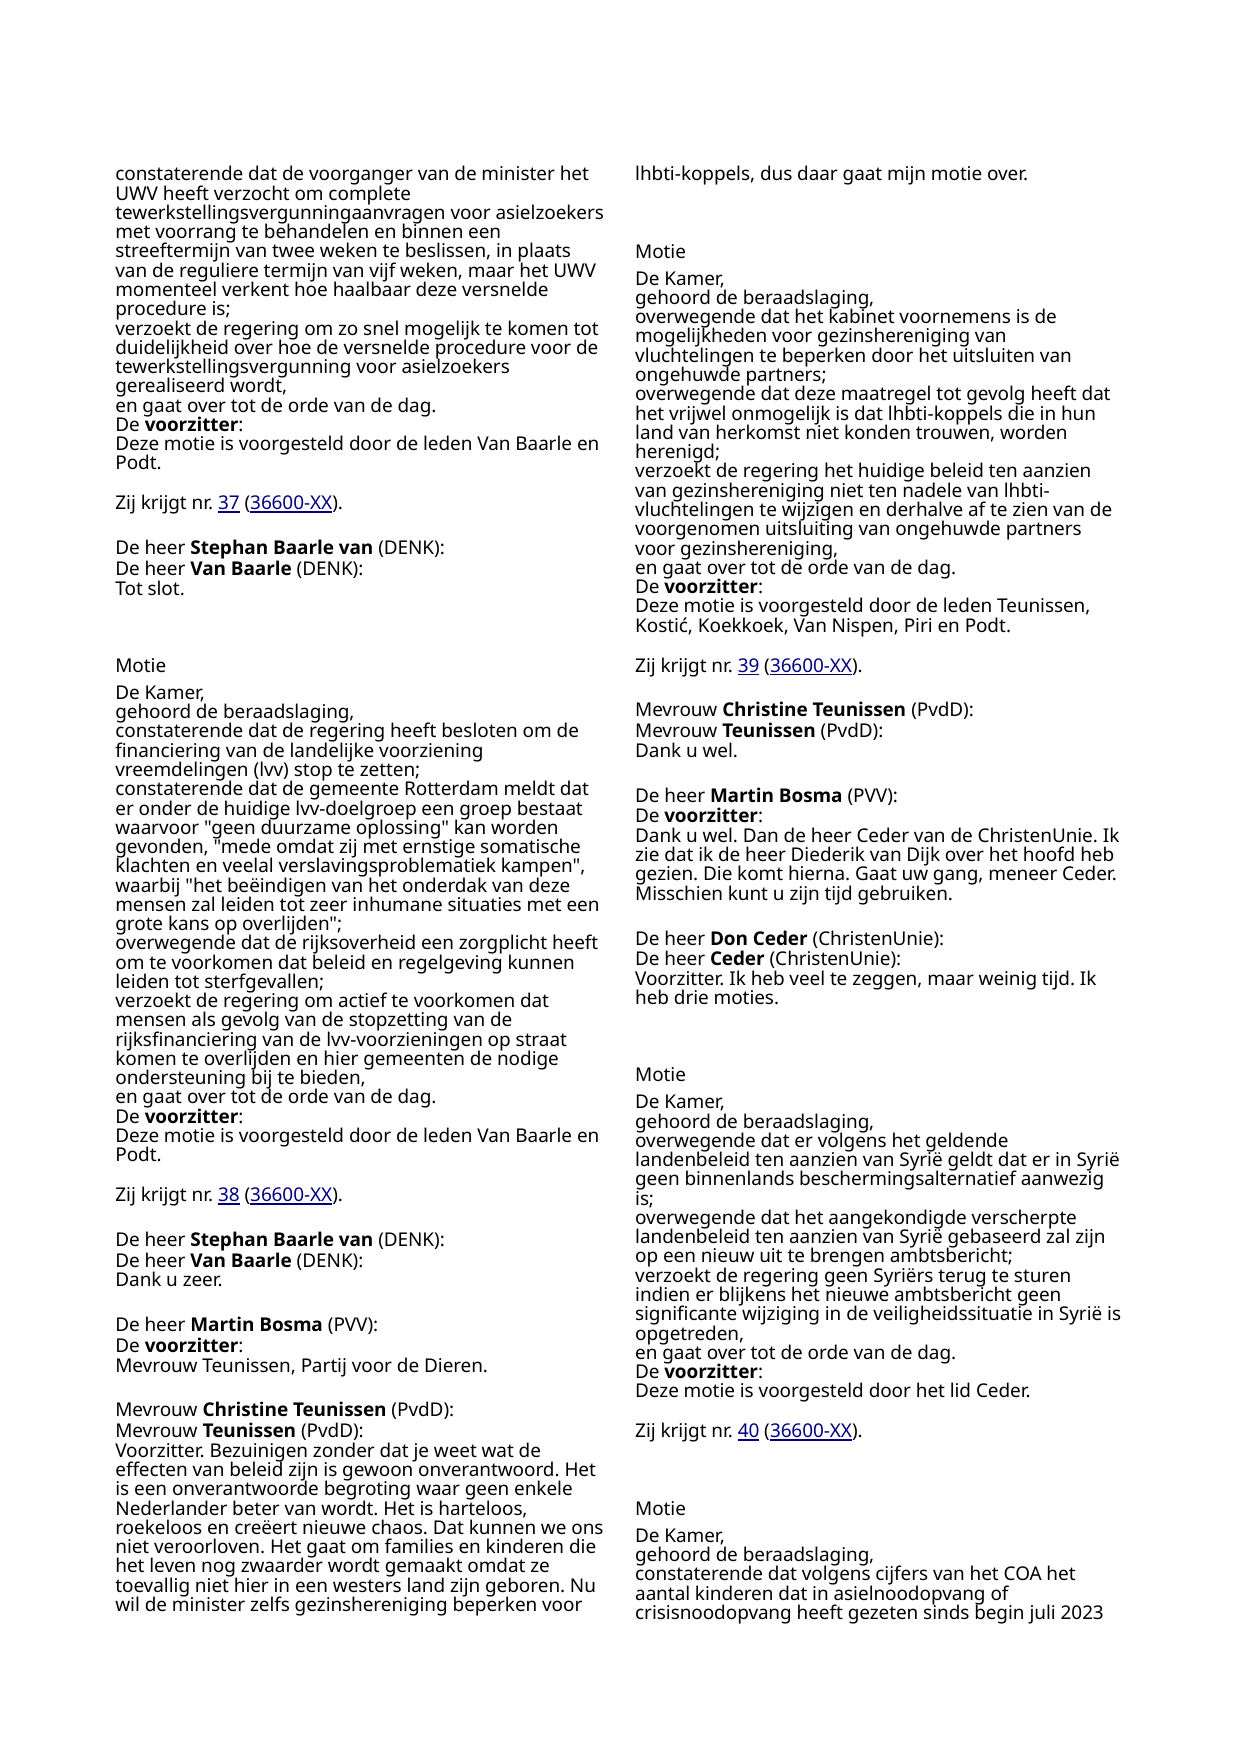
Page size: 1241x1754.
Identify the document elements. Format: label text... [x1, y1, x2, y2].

text De voorzitter: [115, 416, 605, 435]
text De voorzitter: [635, 578, 1125, 597]
text De heer Stephan Baarle van (DENK): [115, 534, 605, 560]
text Mevrouw Teunissen (PvdD): [115, 1422, 605, 1442]
text verzoekt de regering om zo snel mogelijk te komen tot duidelijkheid over hoe de versnelde procedure voor de tewerkstellingsvergunning voor asielzoekers gerealiseerd wordt, [115, 319, 605, 397]
text Deze motie is voorgesteld door de leden Van Baarle en Podt. [115, 435, 605, 474]
text Mevrouw Teunissen, Partij voor de Dieren. [115, 1357, 605, 1376]
text Motie [635, 1062, 1125, 1087]
text overwegende dat het kabinet voornemens is de mogelijkheden voor gezinshereniging van vluchtelingen te beperken door het uitsluiten van ongehuwde partners; [635, 308, 1125, 385]
text gehoord de beraadslaging, [635, 289, 1125, 308]
text gehoord de beraadslaging, [115, 703, 605, 722]
text overwegende dat de rijksoverheid een zorgplicht heeft om te voorkomen dat beleid en regelgeving kunnen leiden tot sterfgevallen; [115, 934, 605, 992]
text Motie [635, 1495, 1125, 1521]
text De Kamer, [115, 684, 605, 703]
text De voorzitter: [635, 1363, 1125, 1382]
text De heer Don Ceder (ChristenUnie): [635, 925, 1125, 950]
text De heer Martin Bosma (PVV): [115, 1312, 605, 1337]
text constaterende dat de voorganger van de minister het UWV heeft verzocht om complete tewerkstellingsvergunningaanvragen voor asielzoekers met voorrang te behandelen en binnen een streeftermijn van twee weken te beslissen, in plaats van de reguliere termijn van vijf weken, maar het UWV momenteel verkent hoe haalbaar deze versnelde procedure is; [115, 165, 605, 319]
text verzoekt de regering geen Syriërs terug te sturen indien er blijkens het nieuwe ambtsbericht geen significante wijziging in de veiligheidssituatie in Syrië is opgetreden, [635, 1267, 1125, 1344]
text Mevrouw Christine Teunissen (PvdD): [635, 697, 1125, 722]
text overwegende dat het aangekondigde verscherpte landenbeleid ten aanzien van Syrië gebaseerd zal zijn op een nieuw uit te brengen ambtsbericht; [635, 1209, 1125, 1267]
text constaterende dat de regering heeft besloten om de financiering van de landelijke voorziening vreemdelingen (lvv) stop te zetten; [115, 722, 605, 780]
text gehoord de beraadslaging, [635, 1113, 1125, 1132]
text Deze motie is voorgesteld door de leden Teunissen, Kostić, Koekkoek, Van Nispen, Piri en Podt. [635, 597, 1125, 636]
text overwegende dat deze maatregel tot gevolg heeft dat het vrijwel onmogelijk is dat lhbti-koppels die in hun land van herkomst niet konden trouwen, worden herenigd; [635, 385, 1125, 462]
text Voorzitter. Bezuinigen zonder dat je weet wat de effecten van beleid zijn is gewoon onverantwoord. Het is een onverantwoorde begroting waar geen enkele Nederlander beter van wordt. Het is harteloos, roekeloos en creëert nieuwe chaos. Dat kunnen we ons niet veroorloven. Het gaat om families en kinderen die het leven nog zwaarder wordt gemaakt omdat ze toevallig niet hier in een westers land zijn geboren. Nu wil de minister zelfs gezinshereniging beperken voor [115, 1442, 605, 1615]
text Deze motie is voorgesteld door het lid Ceder. [635, 1382, 1125, 1402]
text Zij krijgt nr. 40 (36600-XX). [635, 1422, 1125, 1442]
text Zij krijgt nr. 38 (36600-XX). [115, 1186, 605, 1206]
text Dank u wel. Dan de heer Ceder van de ChristenUnie. Ik zie dat ik de heer Diederik van Dijk over het hoofd heb gezien. Die komt hierna. Gaat uw gang, meneer Ceder. Misschien kunt u zijn tijd gebruiken. [635, 827, 1125, 904]
text en gaat over tot de orde van de dag. [115, 397, 605, 416]
text De heer Stephan Baarle van (DENK): [115, 1226, 605, 1252]
text overwegende dat er volgens het geldende landenbeleid ten aanzien van Syrië geldt dat er in Syrië geen binnenlands beschermingsalternatief aanwezig is; [635, 1132, 1125, 1209]
text verzoekt de regering om actief te voorkomen dat mensen als gevolg van de stopzetting van de rijksfinanciering van de lvv-voorzieningen op straat komen te overlijden en hier gemeenten de nodige ondersteuning bij te bieden, [115, 992, 605, 1088]
text De heer Van Baarle (DENK): [115, 560, 605, 579]
text Zij krijgt nr. 39 (36600-XX). [635, 657, 1125, 676]
text De voorzitter: [115, 1108, 605, 1127]
text lhbti-koppels, dus daar gaat mijn motie over. [635, 165, 1125, 184]
text Mevrouw Christine Teunissen (PvdD): [115, 1397, 605, 1422]
text De voorzitter: [115, 1337, 605, 1357]
text De voorzitter: [635, 807, 1125, 827]
text gehoord de beraadslaging, [635, 1546, 1125, 1565]
text Deze motie is voorgesteld door de leden Van Baarle en Podt. [115, 1127, 605, 1166]
text De Kamer, [635, 1093, 1125, 1113]
text Motie [635, 238, 1125, 264]
text De heer Martin Bosma (PVV): [635, 782, 1125, 807]
text De Kamer, [635, 270, 1125, 289]
text Tot slot. [115, 579, 605, 599]
text Zij krijgt nr. 37 (36600-XX). [115, 494, 605, 514]
text Dank u zeer. [115, 1271, 605, 1291]
text en gaat over tot de orde van de dag. [115, 1088, 605, 1108]
text en gaat over tot de orde van de dag. [635, 559, 1125, 578]
text Motie [115, 652, 605, 678]
text constaterende dat volgens cijfers van het COA het aantal kinderen dat in asielnoodopvang of crisisnoodopvang heeft gezeten sinds begin juli 2023 [635, 1565, 1125, 1623]
text en gaat over tot de orde van de dag. [635, 1344, 1125, 1363]
text verzoekt de regering het huidige beleid ten aanzien van gezinshereniging niet ten nadele van lhbti-vluchtelingen te wijzigen en derhalve af te zien van de voorgenomen uitsluiting van ongehuwde partners voor gezinshereniging, [635, 462, 1125, 559]
text De Kamer, [635, 1527, 1125, 1546]
text Voorzitter. Ik heb veel te zeggen, maar weinig tijd. Ik heb drie moties. [635, 970, 1125, 1008]
text De heer Van Baarle (DENK): [115, 1252, 605, 1271]
text De heer Ceder (ChristenUnie): [635, 950, 1125, 970]
text Dank u wel. [635, 742, 1125, 761]
text constaterende dat de gemeente Rotterdam meldt dat er onder de huidige lvv-doelgroep een groep bestaat waarvoor "geen duurzame oplossing" kan worden gevonden, "mede omdat zij met ernstige somatische klachten en veelal verslavingsproblematiek kampen", waarbij "het beëindigen van het onderdak van deze mensen zal leiden tot zeer inhumane situaties met een grote kans op overlijden"; [115, 780, 605, 934]
text Mevrouw Teunissen (PvdD): [635, 722, 1125, 742]
